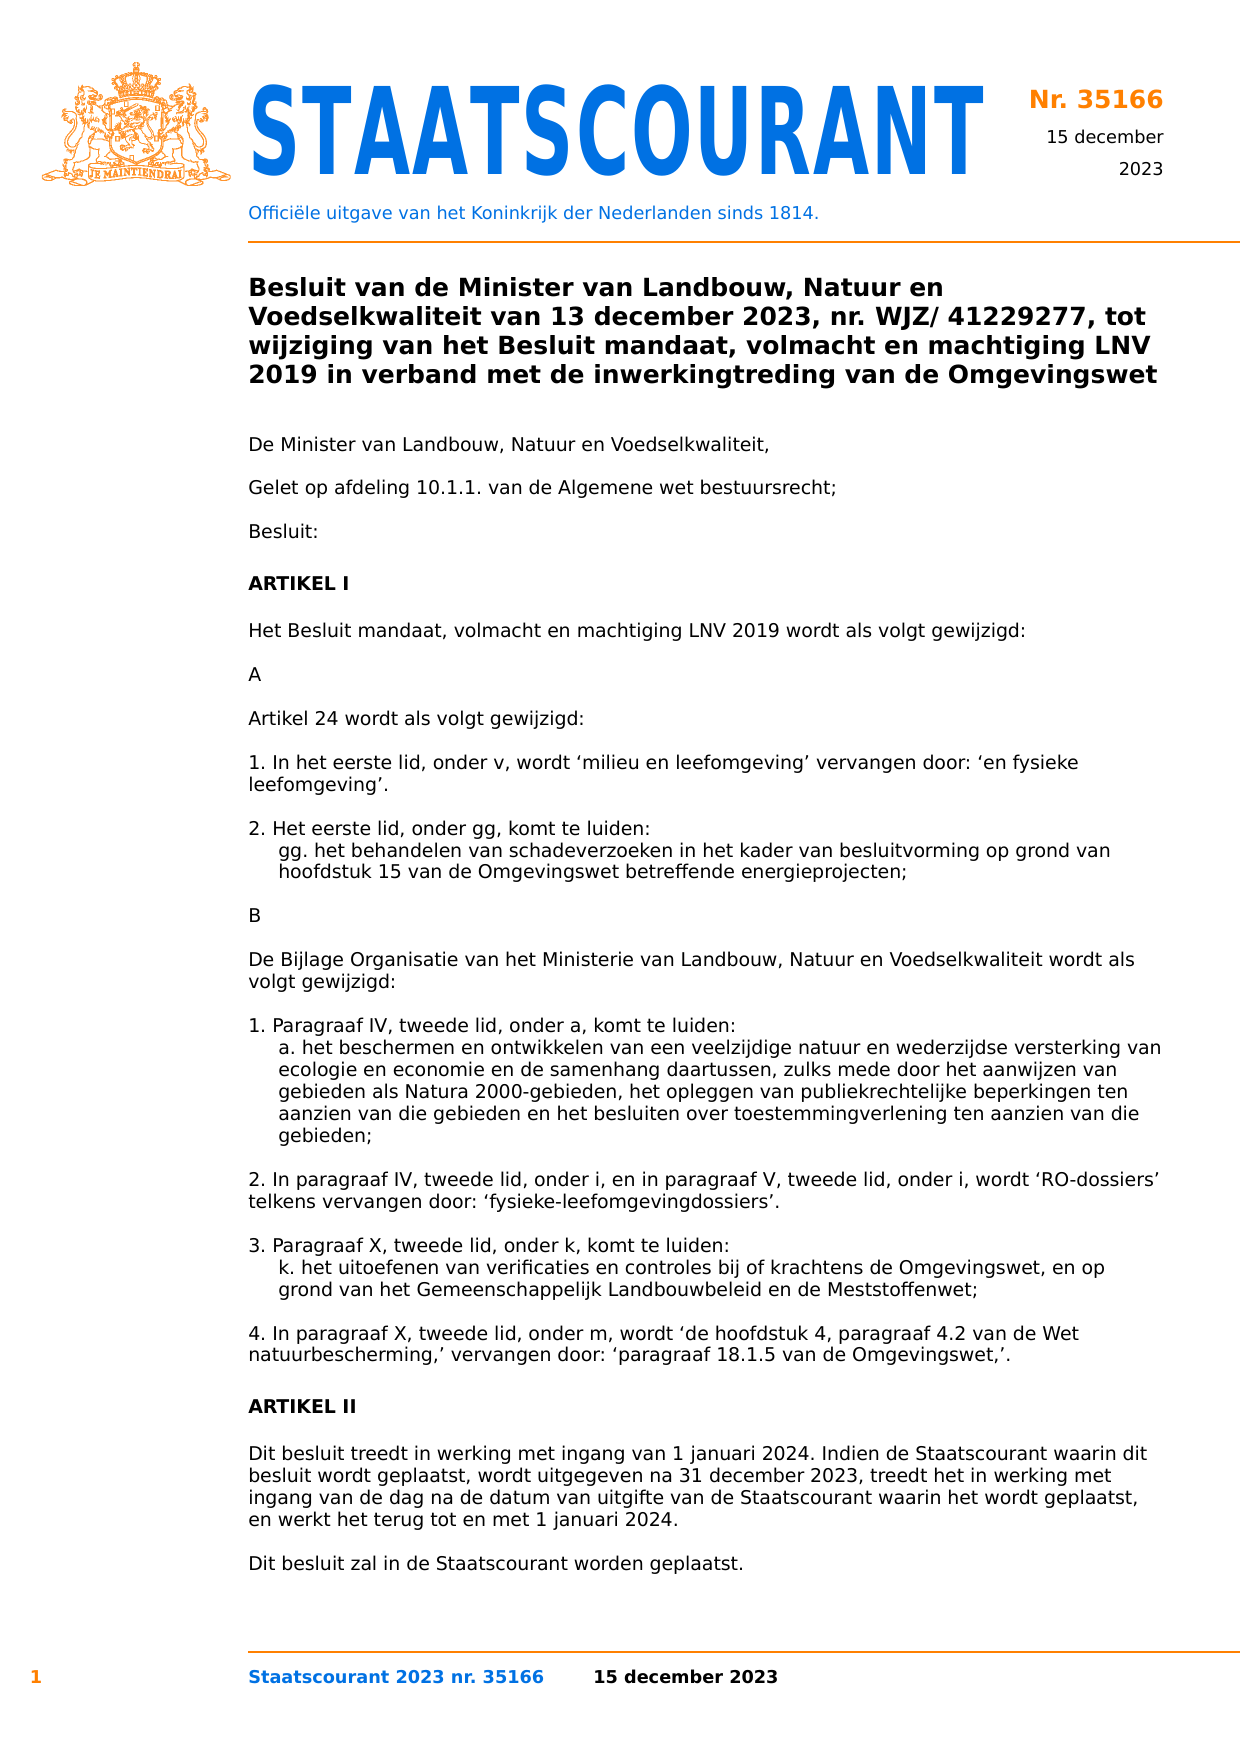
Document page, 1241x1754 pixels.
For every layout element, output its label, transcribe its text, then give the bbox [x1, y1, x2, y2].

text De Minister van Landbouw, Natuur en Voedselkwaliteit, [248, 433, 1163, 455]
text Dit besluit treedt in werking met ingang van 1 januari 2024. Indien de Staatscourant waarin dit besluit wordt geplaatst, wordt uitgegeven na 31 december 2023, treedt het in werking met ingang van de dag na de datum van uitgifte van de Staatscourant waarin het wordt geplaatst, en werkt het terug tot en met 1 januari 2024. [248, 1443, 1163, 1531]
subtitle ARTIKEL I [248, 573, 1163, 595]
subtitle Besluit van de Minister van Landbouw, Natuur en Voedselkwaliteit van 13 december 2023, nr. WJZ/ 41229277, tot wijziging van het Besluit mandaat, volmacht en machtiging LNV 2019 in verband met de inwerkingtreding van de Omgevingswet [248, 273, 1163, 390]
text Artikel 24 wordt als volgt gewijzigd: [248, 708, 1163, 730]
text 3. Paragraaf X, tweede lid, onder k, komt te luiden: [248, 1234, 1163, 1257]
table_cell 2023 [998, 153, 1240, 203]
text 4. In paragraaf X, tweede lid, onder m, wordt ‘de hoofdstuk 4, paragraaf 4.2 van de Wet natuurbescherming,’ vervangen door: ‘paragraaf 18.1.5 van de Omgevingswet,’. [248, 1322, 1163, 1366]
table_header [25, 62, 248, 241]
text Besluit: [248, 521, 1163, 543]
table_header Nr. 35166 [998, 62, 1240, 121]
text Gelet op afdeling 10.1.1. van de Algemene wet bestuursrecht; [248, 477, 1163, 499]
table_cell 15 december [998, 121, 1240, 153]
text De Bijlage Organisatie van het Ministerie van Landbouw, Natuur en Voedselkwaliteit wordt als volgt gewijzigd: [248, 949, 1163, 993]
text a. het beschermen en ontwikkelen van een veelzijdige natuur en wederzijdse versterking van ecologie en economie en de samenhang daartussen, zulks mede door het aanwijzen van gebieden als Natura 2000-gebieden, het opleggen van publiekrechtelijke beperkingen ten aanzien van die gebieden en het besluiten over toestemmingverlening ten aanzien van die gebieden; [278, 1037, 1163, 1147]
text B [248, 905, 1163, 927]
text 2. Het eerste lid, onder gg, komt te luiden: [248, 817, 1163, 839]
text 2. In paragraaf IV, tweede lid, onder i, en in paragraaf V, tweede lid, onder i, wordt ‘RO-dossiers’ telkens vervangen door: ‘fysieke-leefomgevingdossiers’. [248, 1169, 1163, 1213]
table_cell Officiële uitgave van het Koninkrijk der Nederlanden sinds 1814. [248, 203, 1240, 241]
text k. het uitoefenen van verificaties en controles bij of krachtens de Omgevingswet, en op grond van het Gemeenschappelijk Landbouwbeleid en de Meststoffenwet; [278, 1257, 1163, 1301]
text A [248, 664, 1163, 686]
text gg. het behandelen van schadeverzoeken in het kader van besluitvorming op grond van hoofdstuk 15 van de Omgevingswet betreffende energieprojecten; [278, 839, 1163, 883]
text Het Besluit mandaat, volmacht en machtiging LNV 2019 wordt als volgt gewijzigd: [248, 620, 1163, 642]
picture [41, 62, 231, 186]
table_header STAATSCOURANT [248, 62, 998, 203]
text Dit besluit zal in de Staatscourant worden geplaatst. [248, 1553, 1163, 1575]
text 1. In het eerste lid, onder v, wordt ‘milieu en leefomgeving’ vervangen door: ‘en fysieke leefomgeving’. [248, 752, 1163, 796]
subtitle ARTIKEL II [248, 1396, 1163, 1418]
text 1. Paragraaf IV, tweede lid, onder a, komt te luiden: [248, 1015, 1163, 1037]
